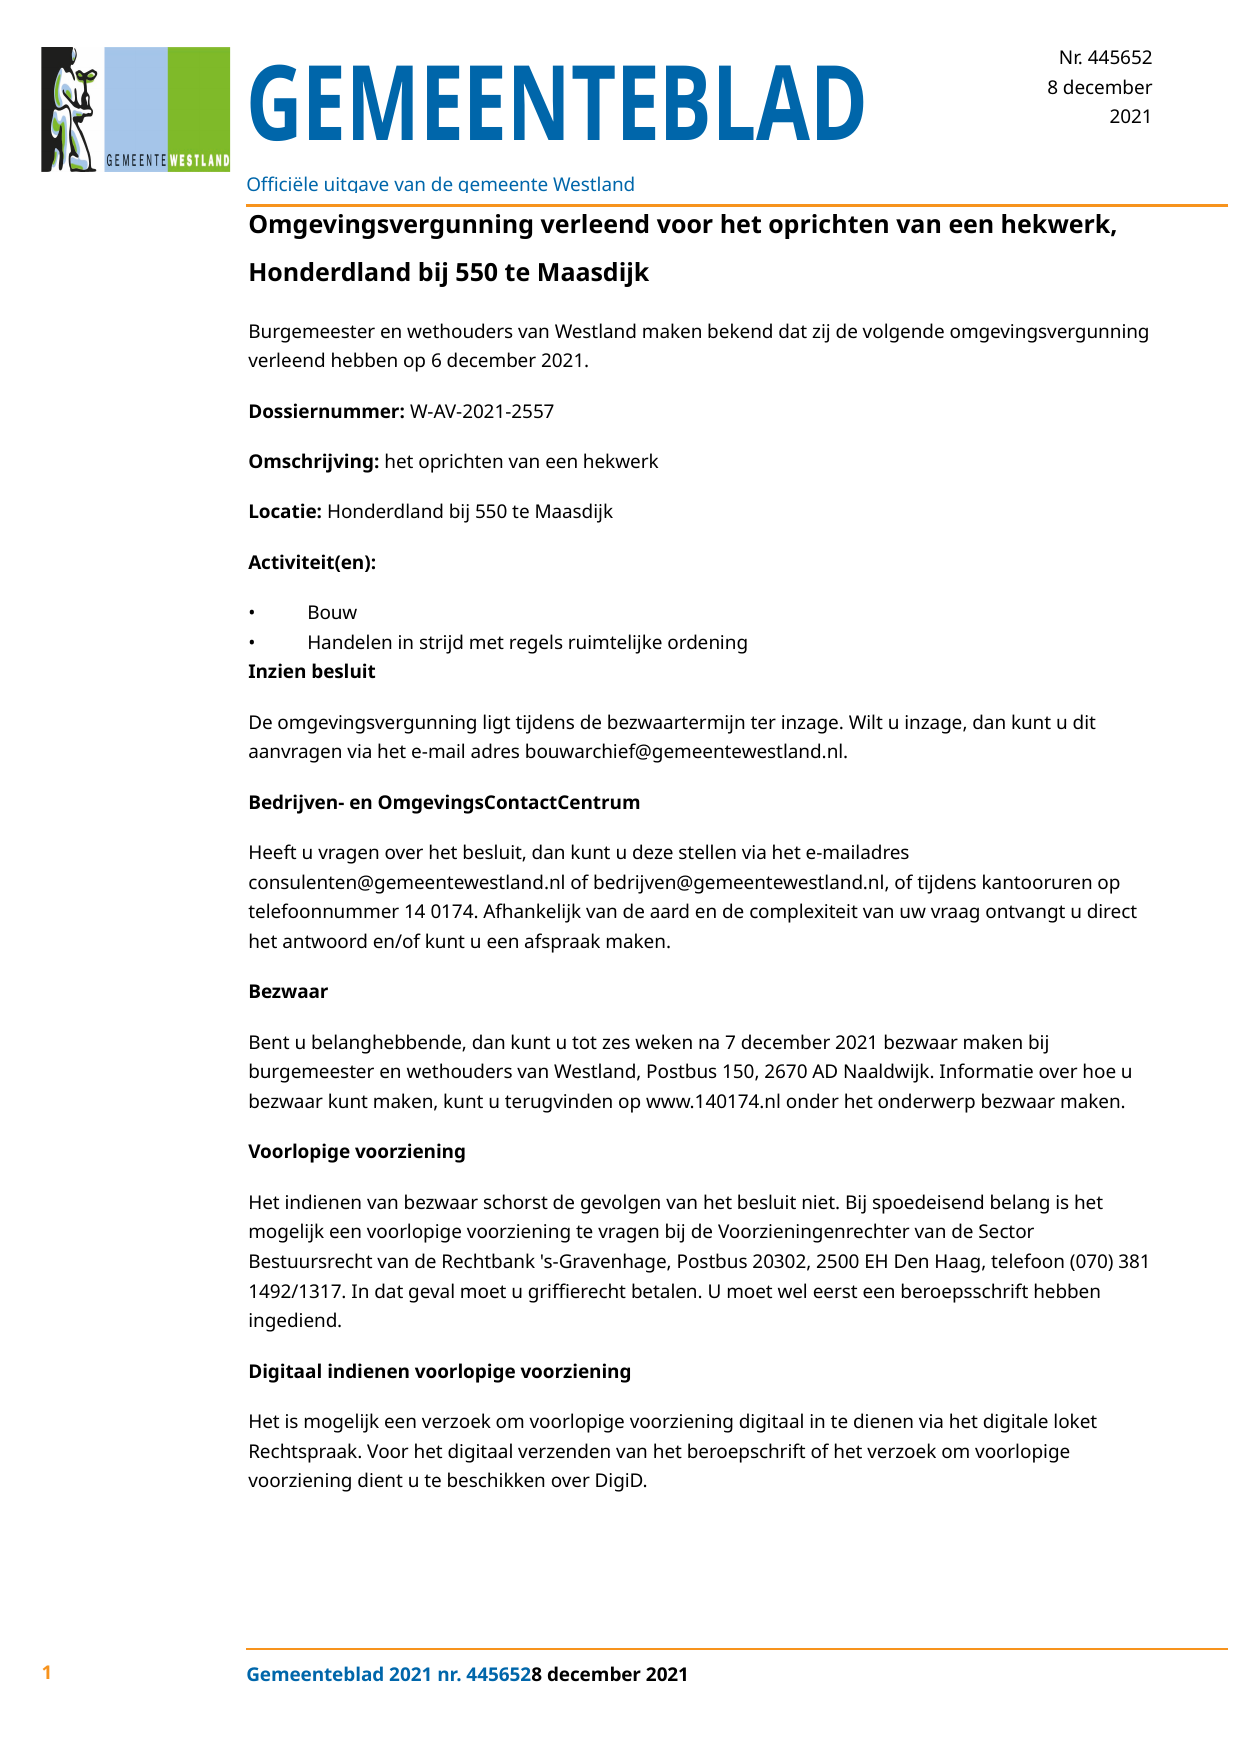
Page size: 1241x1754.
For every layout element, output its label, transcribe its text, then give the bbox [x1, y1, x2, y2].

text Burgemeester en wethouders van Westland maken bekend dat zij de volgende omgevingsvergunning verleend hebben op 6 december 2021. [248, 318, 1152, 373]
text Omgevingsvergunning verleend voor het oprichten van een hekwerk, Honderdland bij 550 te Maasdijk [248, 207, 1152, 288]
text Heeft u vragen over het besluit, dan kunt u deze stellen via het e-mailadres consulenten@gemeentewestland.nl of bedrijven@gemeentewestland.nl, of tijdens kantooruren op telefoonnummer 14 0174. Afhankelijk van de aard en de complexiteit van uw vraag ontvangt u direct het antwoord en/of kunt u een afspraak maken. [248, 839, 1152, 954]
text Dossiernummer: W-AV-2021-2557 [248, 398, 1152, 424]
text Het indienen van bezwaar schorst de gevolgen van het besluit niet. Bij spoedeisend belang is het mogelijk een voorlopige voorziening te vragen bij de Voorzieningenrechter van de Sector Bestuursrecht van de Rechtbank 's-Gravenhage, Postbus 20302, 2500 EH Den Haag, telefoon (070) 381 1492/1317. In dat geval moet u griffierecht betalen. U moet wel eerst een beroepsschrift hebben ingediend. [248, 1189, 1152, 1333]
text De omgevingsvergunning ligt tijdens de bezwaartermijn ter inzage. Wilt u inzage, dan kunt u dit aanvragen via het e-mail adres bouwarchief@gemeentewestland.nl. [248, 709, 1152, 764]
text Bent u belanghebbende, dan kunt u tot zes weken na 7 december 2021 bezwaar maken bij burgemeester en wethouders van Westland, Postbus 150, 2670 AD Naaldwijk. Informatie over hoe u bezwaar kunt maken, kunt u terugvinden op www.140174.nl onder het onderwerp bezwaar maken. [248, 1029, 1152, 1114]
list Bouw [248, 599, 1152, 625]
text Het is mogelijk een verzoek om voorlopige voorziening digitaal in te dienen via het digitale loket Rechtspraak. Voor het digitaal verzenden van het beroepschrift of het verzoek om voorlopige voorziening dient u te beschikken over DigiD. [248, 1408, 1152, 1493]
text Activiteit(en): [248, 549, 1152, 575]
text Inzien besluit [248, 659, 1152, 684]
text Digitaal indienen voorlopige voorziening [248, 1358, 1152, 1384]
text Bezwaar [248, 979, 1152, 1004]
text Voorlopige voorziening [248, 1139, 1152, 1164]
picture [41, 47, 231, 172]
text Locatie: Honderdland bij 550 te Maasdijk [248, 499, 1152, 524]
text Omschrijving: het oprichten van een hekwerk [248, 448, 1152, 474]
text Bedrijven- en OmgevingsContactCentrum [248, 789, 1152, 815]
list Handelen in strijd met regels ruimtelijke ordening [248, 629, 1152, 655]
